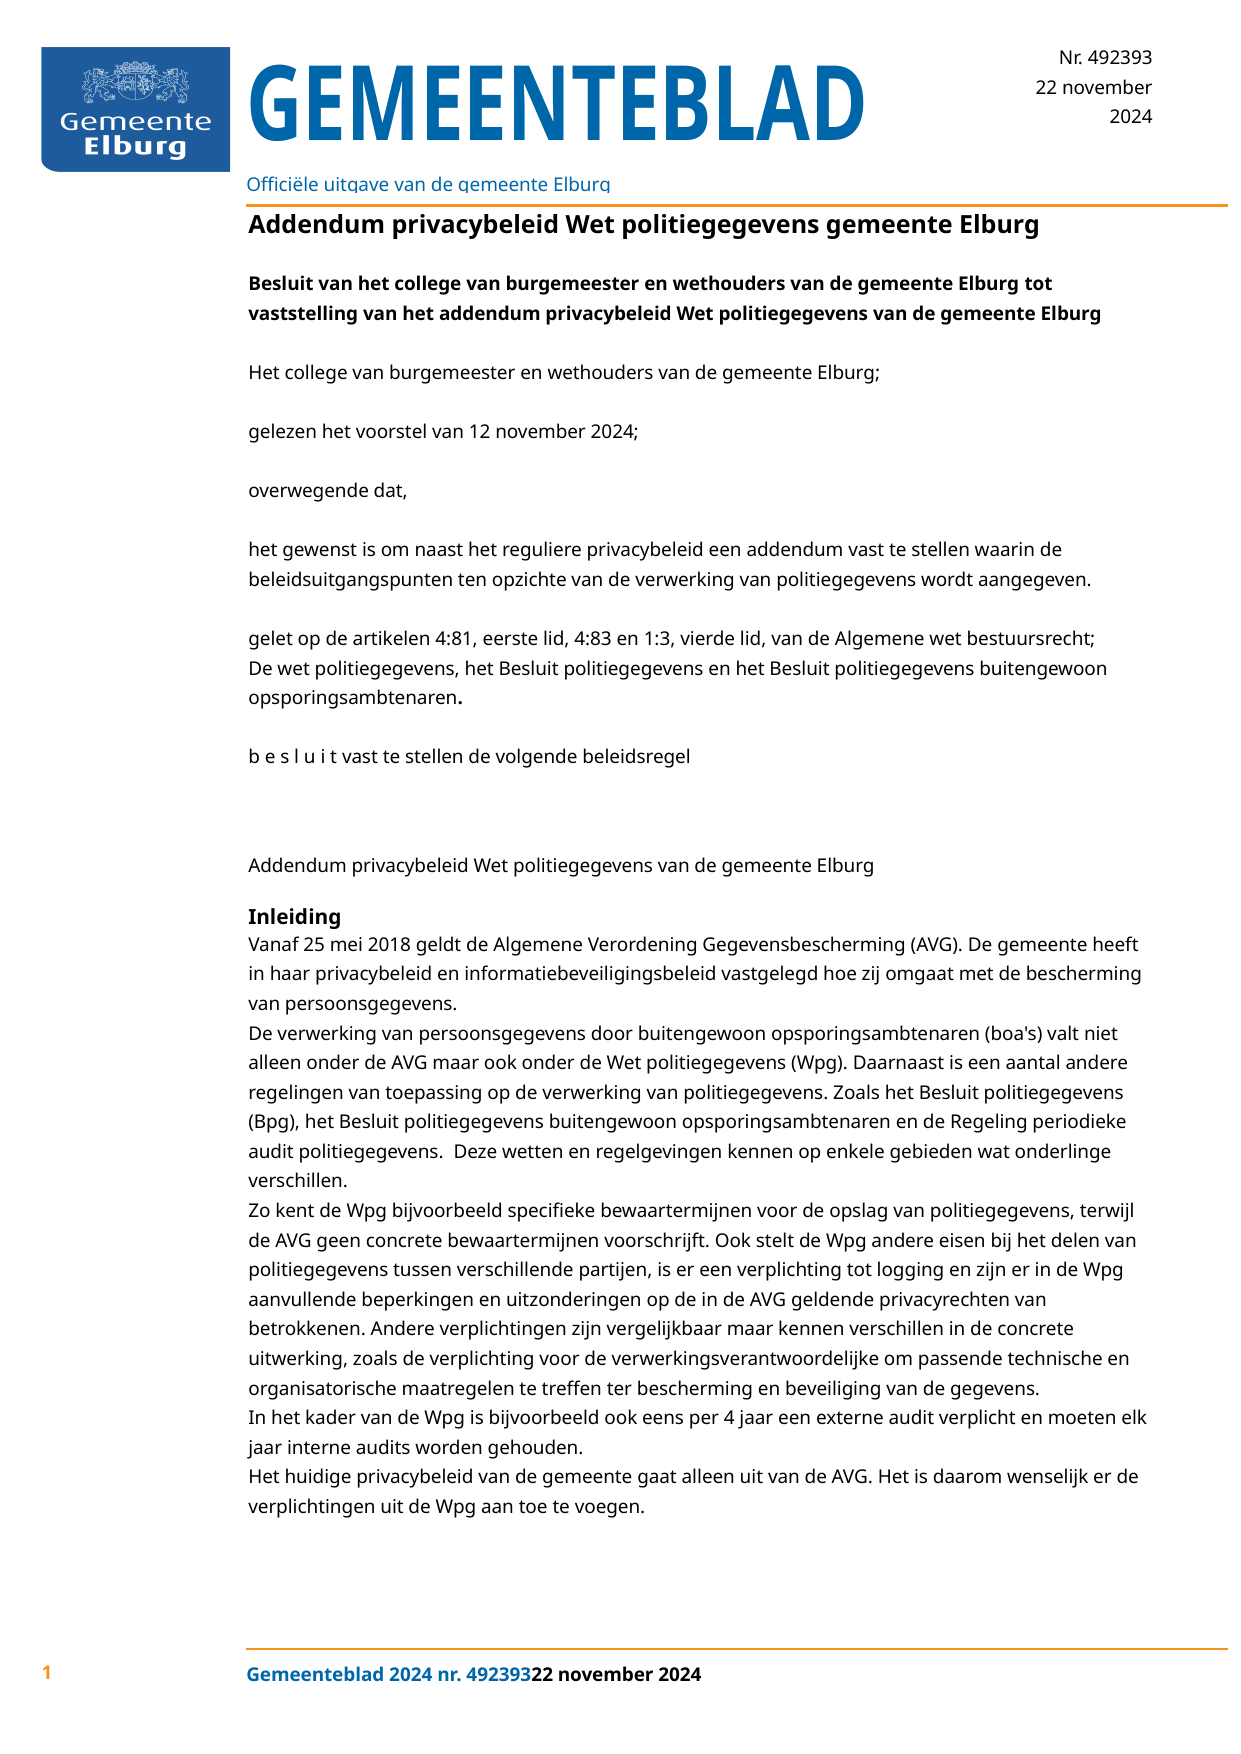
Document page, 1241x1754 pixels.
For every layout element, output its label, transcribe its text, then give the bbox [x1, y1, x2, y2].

text De verwerking van persoonsgegevens door buitengewoon opsporingsambtenaren (boa's) valt niet alleen onder de AVG maar ook onder de Wet politiegegevens (Wpg). Daarnaast is een aantal andere regelingen van toepassing op de verwerking van politiegegevens. Zoals het Besluit politiegegevens (Bpg), het Besluit politiegegevens buitengewoon opsporingsambtenaren en de Regeling periodieke audit politiegegevens. Deze wetten en regelgevingen kennen op enkele gebieden wat onderlinge verschillen. [248, 1020, 1152, 1193]
picture [41, 47, 231, 172]
text gelezen het voorstel van 12 november 2024; [248, 418, 1152, 444]
text Addendum privacybeleid Wet politiegegevens gemeente Elburg [248, 207, 1152, 241]
text het gewenst is om naast het reguliere privacybeleid een addendum vast te stellen waarin de beleidsuitgangspunten ten opzichte van de verwerking van politiegegevens wordt aangegeven. [248, 537, 1152, 592]
text gelet op de artikelen 4:81, eerste lid, 4:83 en 1:3, vierde lid, van de Algemene wet bestuursrecht; [248, 625, 1152, 651]
text Addendum privacybeleid Wet politiegegevens van de gemeente Elburg [248, 852, 1152, 878]
text Inleiding [248, 902, 1152, 931]
text Het huidige privacybeleid van de gemeente gaat alleen uit van de AVG. Het is daarom wenselijk er de verplichtingen uit de Wpg aan toe te voegen. [248, 1463, 1152, 1519]
text Zo kent de Wpg bijvoorbeeld specifieke bewaartermijnen voor de opslag van politiegegevens, terwijl de AVG geen concrete bewaartermijnen voorschrijft. Ook stelt de Wpg andere eisen bij het delen van politiegegevens tussen verschillende partijen, is er een verplichting tot logging en zijn er in de Wpg aanvullende beperkingen en uitzonderingen op de in de AVG geldende privacyrechten van betrokkenen. Andere verplichtingen zijn vergelijkbaar maar kennen verschillen in de concrete uitwerking, zoals de verplichting voor de verwerkingsverantwoordelijke om passende technische en organisatorische maatregelen te treffen ter bescherming en beveiliging van de gegevens. [248, 1197, 1152, 1400]
text Het college van burgemeester en wethouders van de gemeente Elburg; [248, 359, 1152, 385]
text Besluit van het college van burgemeester en wethouders van de gemeente Elburg tot vaststelling van het addendum privacybeleid Wet politiegegevens van de gemeente Elburg [248, 270, 1152, 326]
text b e s l u i t vast te stellen de volgende beleidsregel [248, 744, 1152, 769]
text De wet politiegegevens, het Besluit politiegegevens en het Besluit politiegegevens buitengewoon opsporingsambtenaren. [248, 655, 1152, 710]
text Vanaf 25 mei 2018 geldt de Algemene Verordening Gegevensbescherming (AVG). De gemeente heeft in haar privacybeleid en informatiebeveiligingsbeleid vastgelegd hoe zij omgaat met de bescherming van persoonsgegevens. [248, 931, 1152, 1016]
text In het kader van de Wpg is bijvoorbeeld ook eens per 4 jaar een externe audit verplicht en moeten elk jaar interne audits worden gehouden. [248, 1404, 1152, 1459]
text overwegende dat, [248, 477, 1152, 503]
